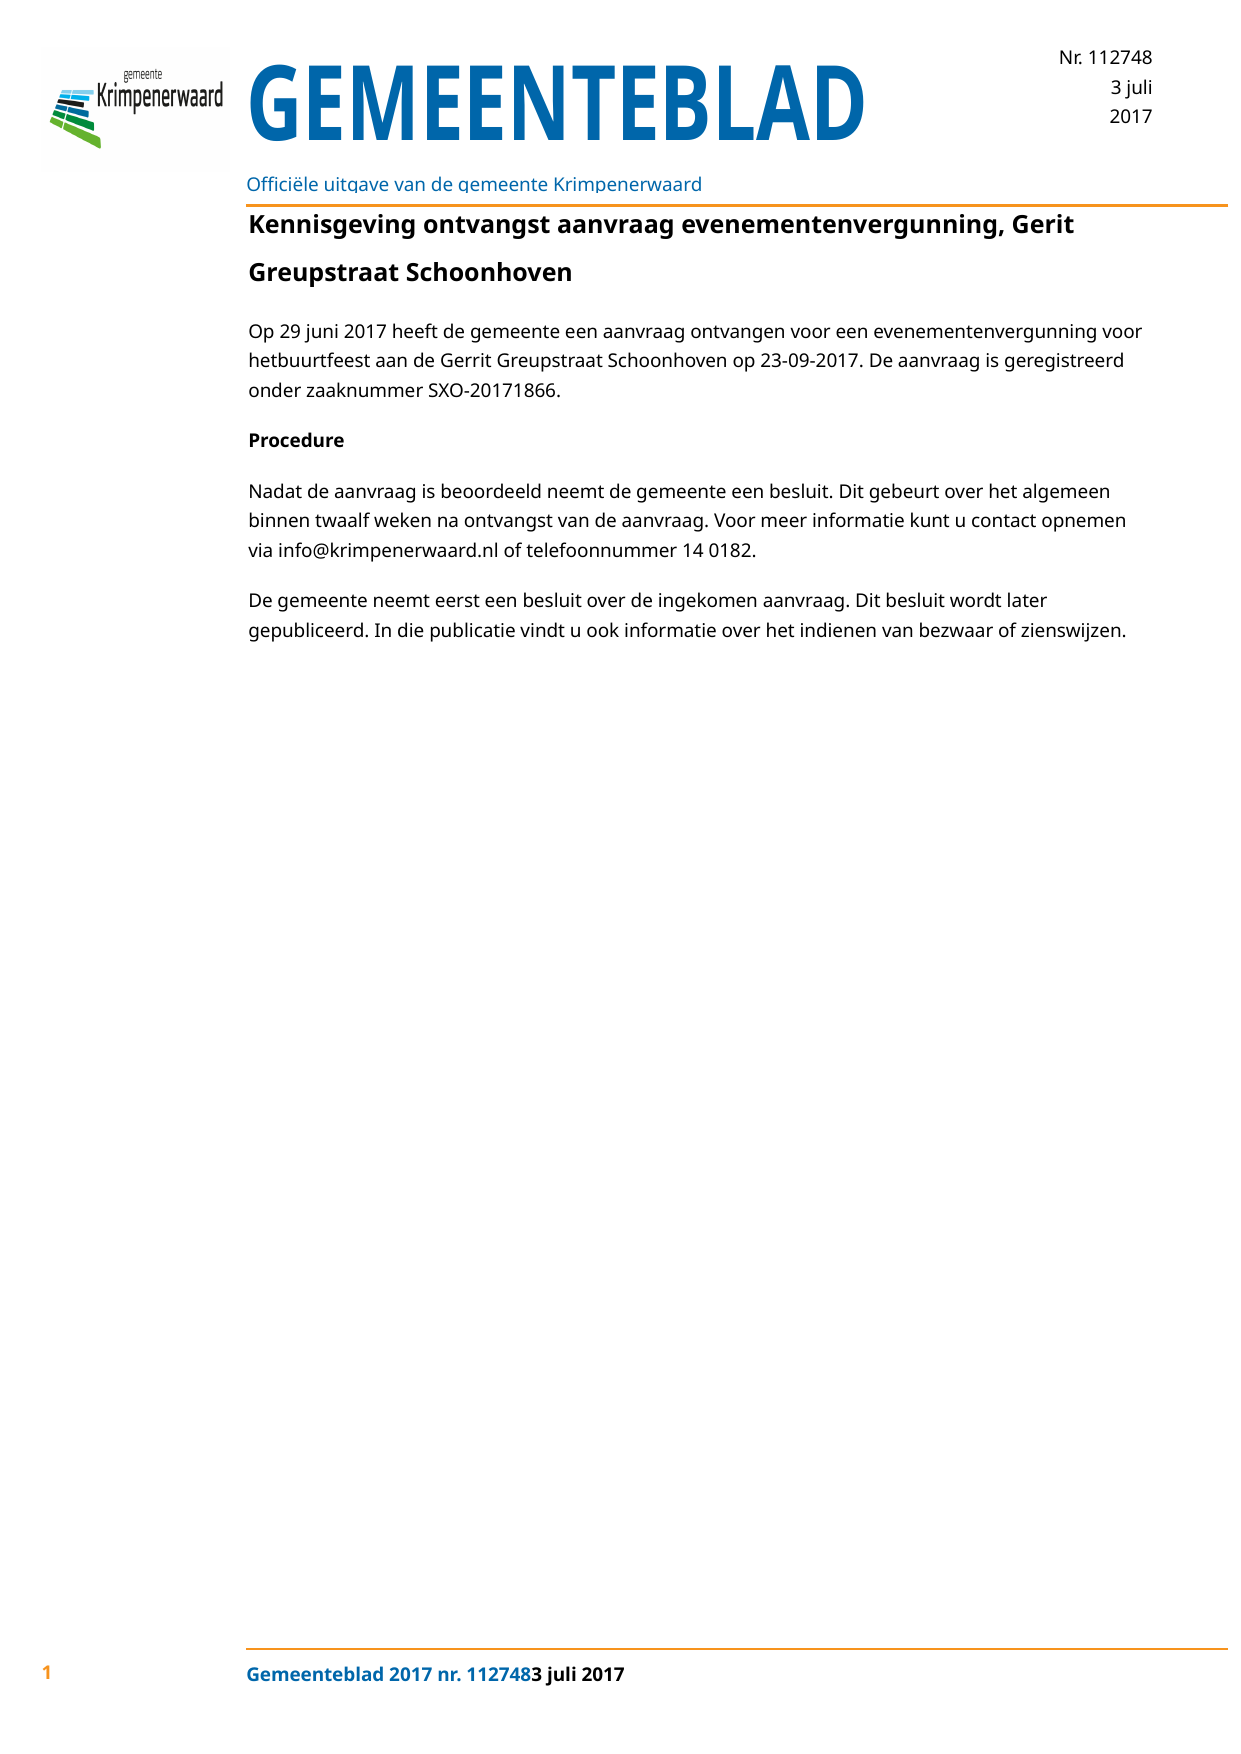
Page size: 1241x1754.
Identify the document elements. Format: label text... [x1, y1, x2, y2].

text De gemeente neemt eerst een besluit over de ingekomen aanvraag. Dit besluit wordt later gepubliceerd. In die publicatie vindt u ook informatie over het indienen van bezwaar of zienswijzen. [248, 587, 1152, 643]
text Procedure [248, 427, 1152, 453]
text Kennisgeving ontvangst aanvraag evenementenvergunning, Gerit Greupstraat Schoonhoven [248, 207, 1152, 288]
text Nadat de aanvraag is beoordeeld neemt de gemeente een besluit. Dit gebeurt over het algemeen binnen twaalf weken na ontvangst van de aanvraag. Voor meer informatie kunt u contact opnemen via info@krimpenerwaard.nl of telefoonnummer 14 0182. [248, 478, 1152, 563]
picture [41, 47, 231, 172]
text Op 29 juni 2017 heeft de gemeente een aanvraag ontvangen voor een evenementenvergunning voor hetbuurtfeest aan de Gerrit Greupstraat Schoonhoven op 23-09-2017. De aanvraag is geregistreerd onder zaaknummer SXO-20171866. [248, 318, 1152, 403]
